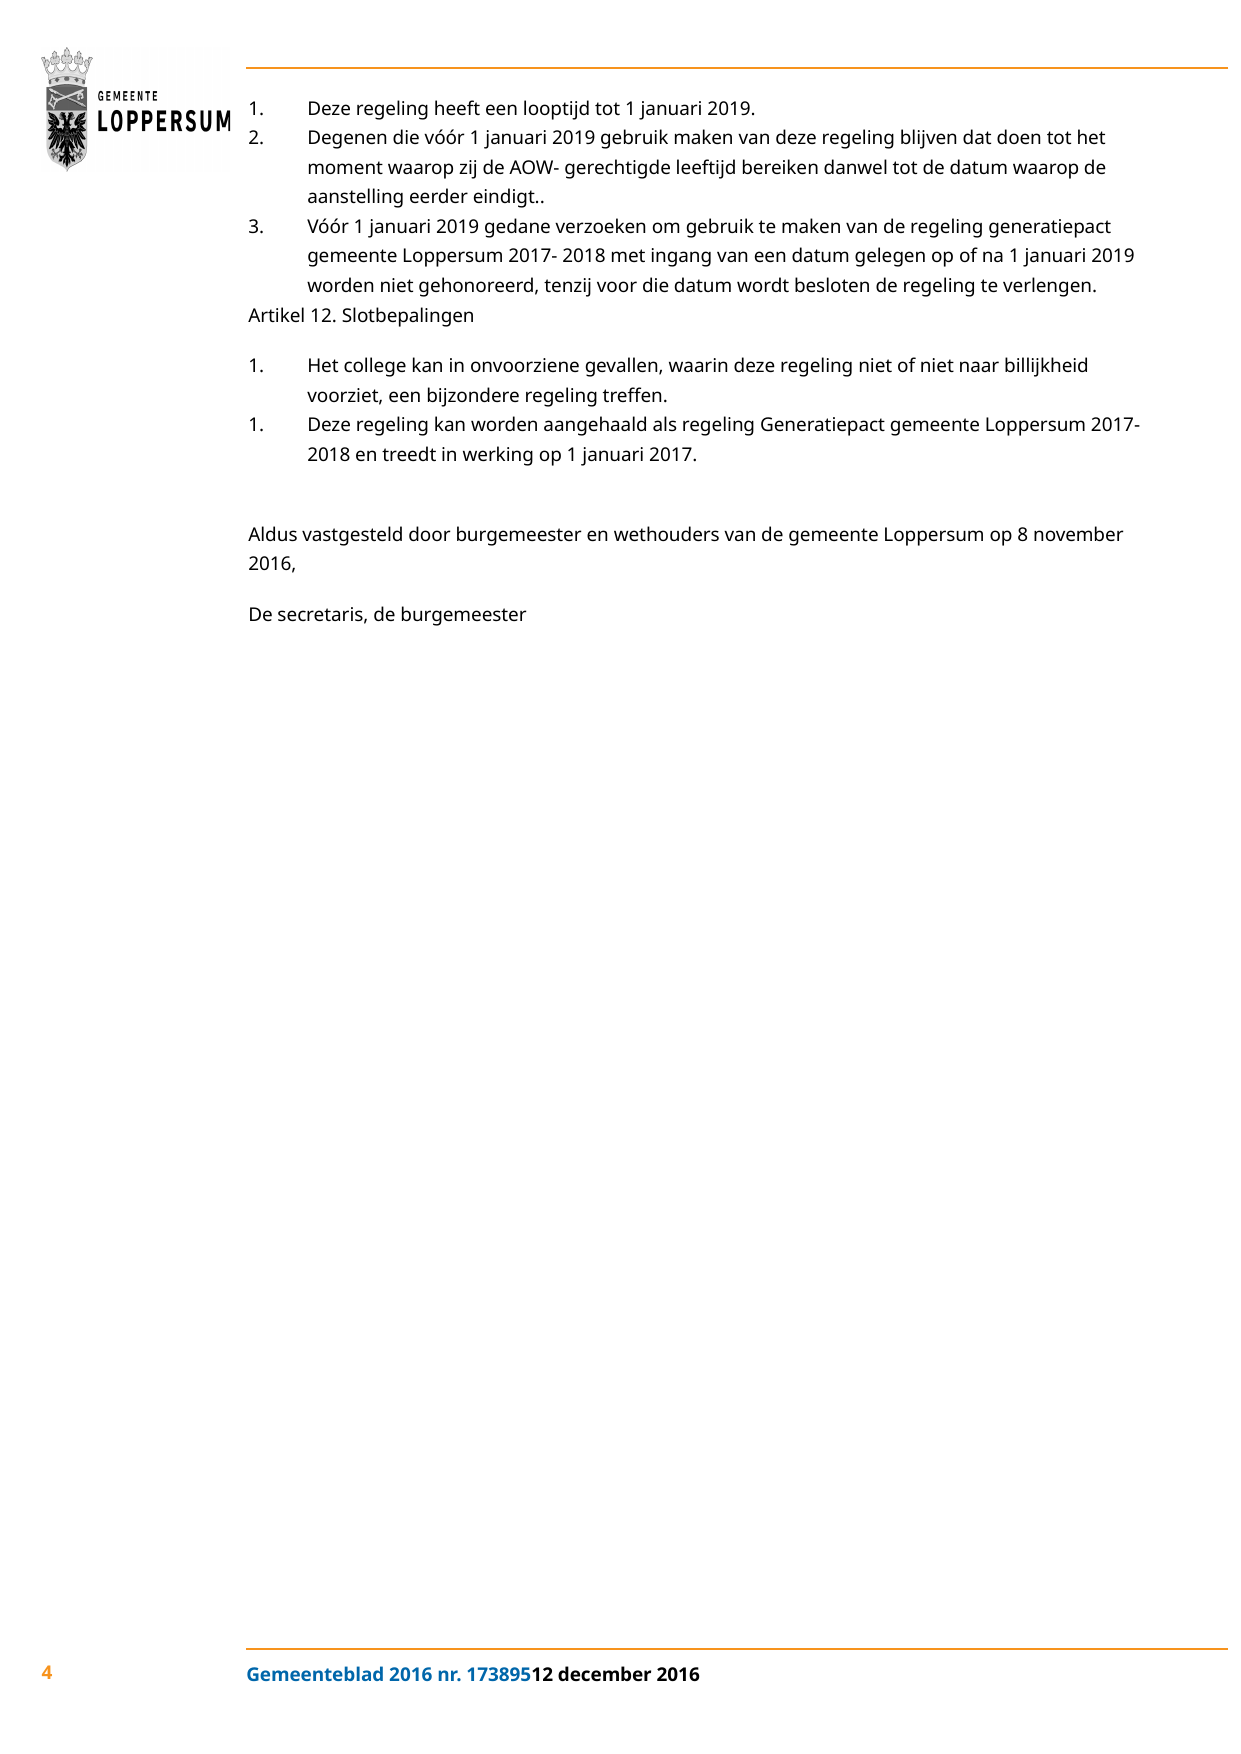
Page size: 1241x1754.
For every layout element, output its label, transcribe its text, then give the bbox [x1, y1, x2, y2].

list Vóór 1 januari 2019 gedane verzoeken om gebruik te maken van de regeling generatiepact gemeente Loppersum 2017- 2018 met ingang van een datum gelegen op of na 1 januari 2019 worden niet gehonoreerd, tenzij voor die datum wordt besloten de regeling te verlengen. [248, 213, 1152, 298]
text Aldus vastgesteld door burgemeester en wethouders van de gemeente Loppersum op 8 november 2016, [248, 521, 1152, 576]
text Artikel 12. Slotbepalingen [248, 302, 1152, 328]
list Deze regeling kan worden aangehaald als regeling Generatiepact gemeente Loppersum 2017- 2018 en treedt in werking op 1 januari 2017. [248, 411, 1152, 467]
list Deze regeling heeft een looptijd tot 1 januari 2019. [248, 95, 1152, 121]
list Het college kan in onvoorziene gevallen, waarin deze regeling niet of niet naar billijkheid voorziet, een bijzondere regeling treffen. [248, 352, 1152, 408]
text De secretaris, de burgemeester [248, 601, 1152, 627]
list Degenen die vóór 1 januari 2019 gebruik maken van deze regeling blijven dat doen tot het moment waarop zij de AOW- gerechtigde leeftijd bereiken danwel tot de datum waarop de aanstelling eerder eindigt.. [248, 124, 1152, 209]
picture [41, 47, 231, 172]
